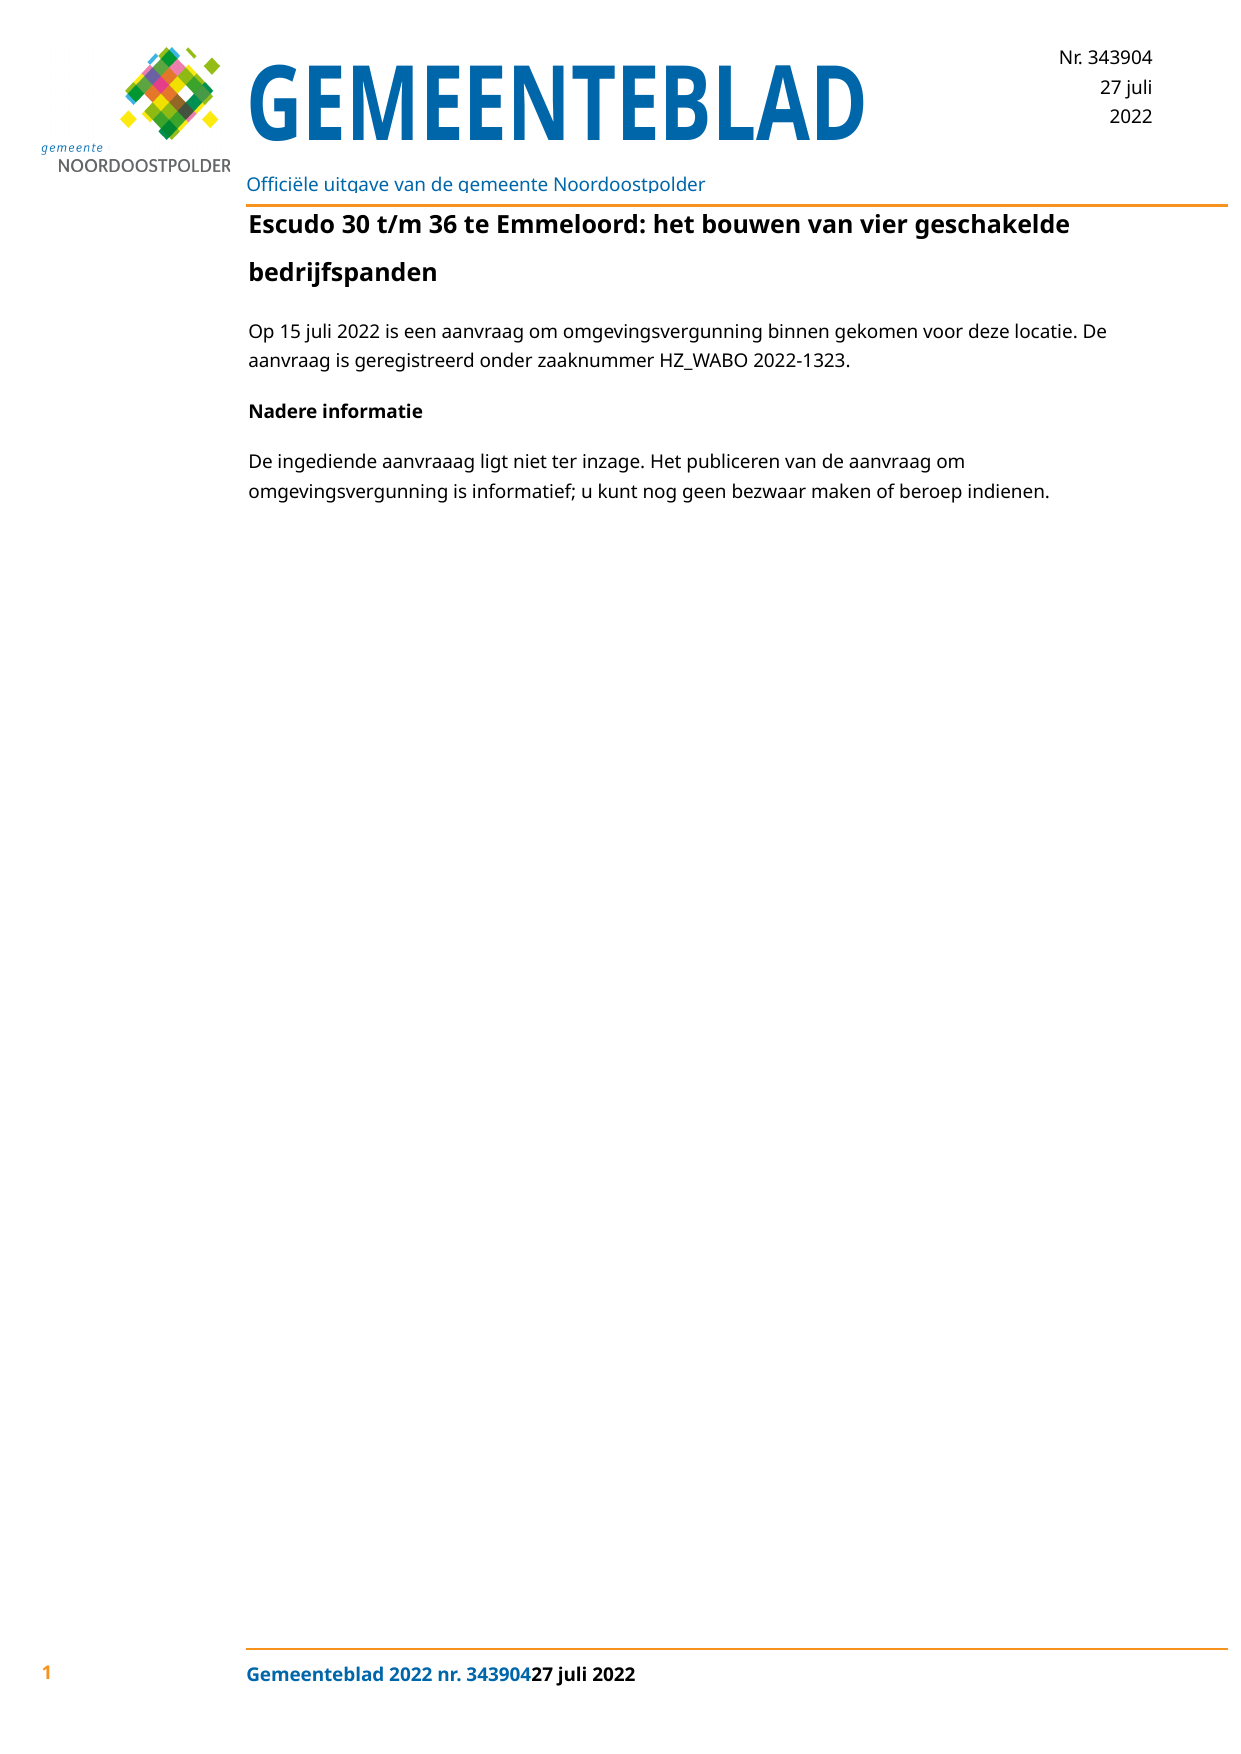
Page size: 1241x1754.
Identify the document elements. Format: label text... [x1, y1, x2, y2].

text Op 15 juli 2022 is een aanvraag om omgevingsvergunning binnen gekomen voor deze locatie. De aanvraag is geregistreerd onder zaaknummer HZ_WABO 2022-1323. [248, 318, 1152, 373]
text Escudo 30 t/m 36 te Emmeloord: het bouwen van vier geschakelde bedrijfspanden [248, 207, 1152, 288]
text De ingediende aanvraaag ligt niet ter inzage. Het publiceren van de aanvraag om omgevingsvergunning is informatief; u kunt nog geen bezwaar maken of beroep indienen. [248, 448, 1152, 504]
text Nadere informatie [248, 398, 1152, 424]
picture [41, 47, 231, 172]
